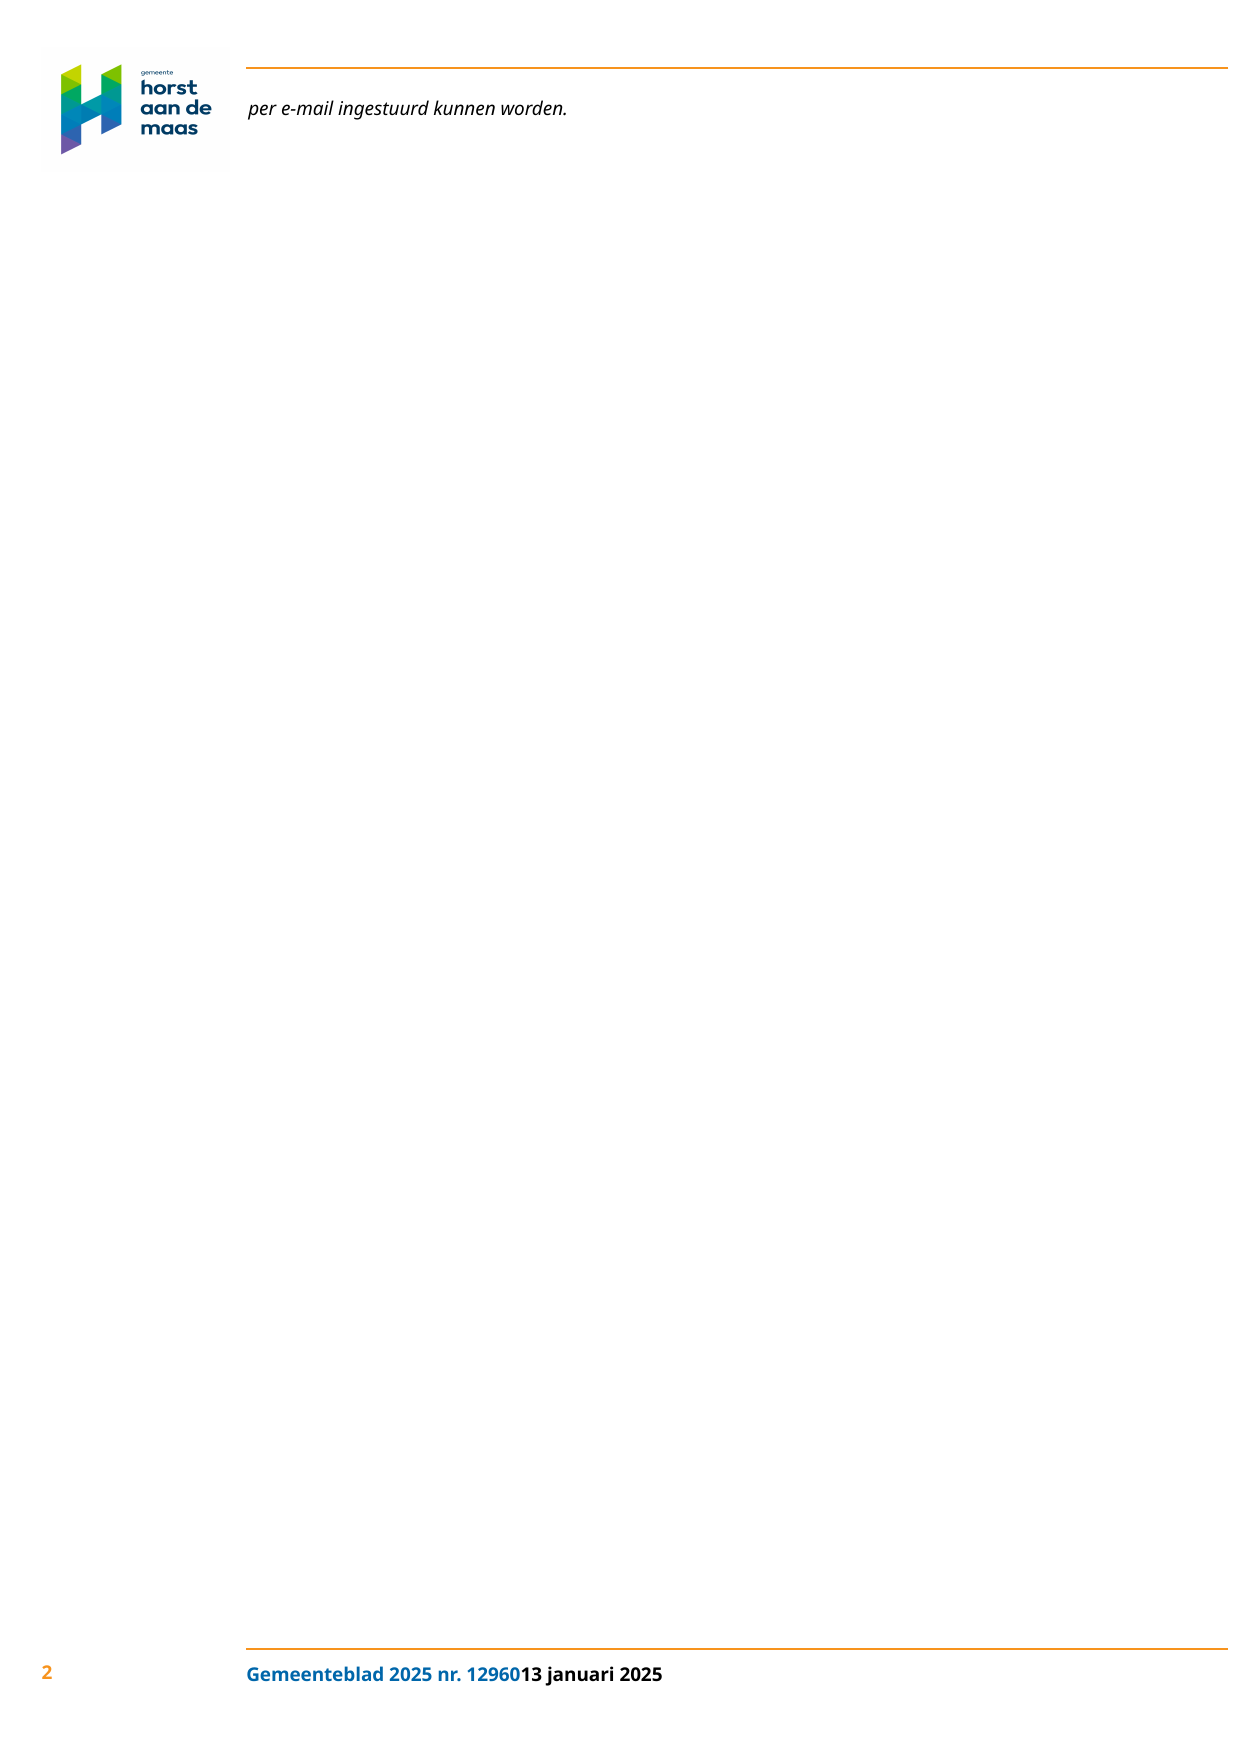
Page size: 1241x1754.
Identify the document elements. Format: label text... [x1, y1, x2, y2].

picture [41, 47, 231, 172]
text per e-mail ingestuurd kunnen worden. [248, 95, 1152, 121]
